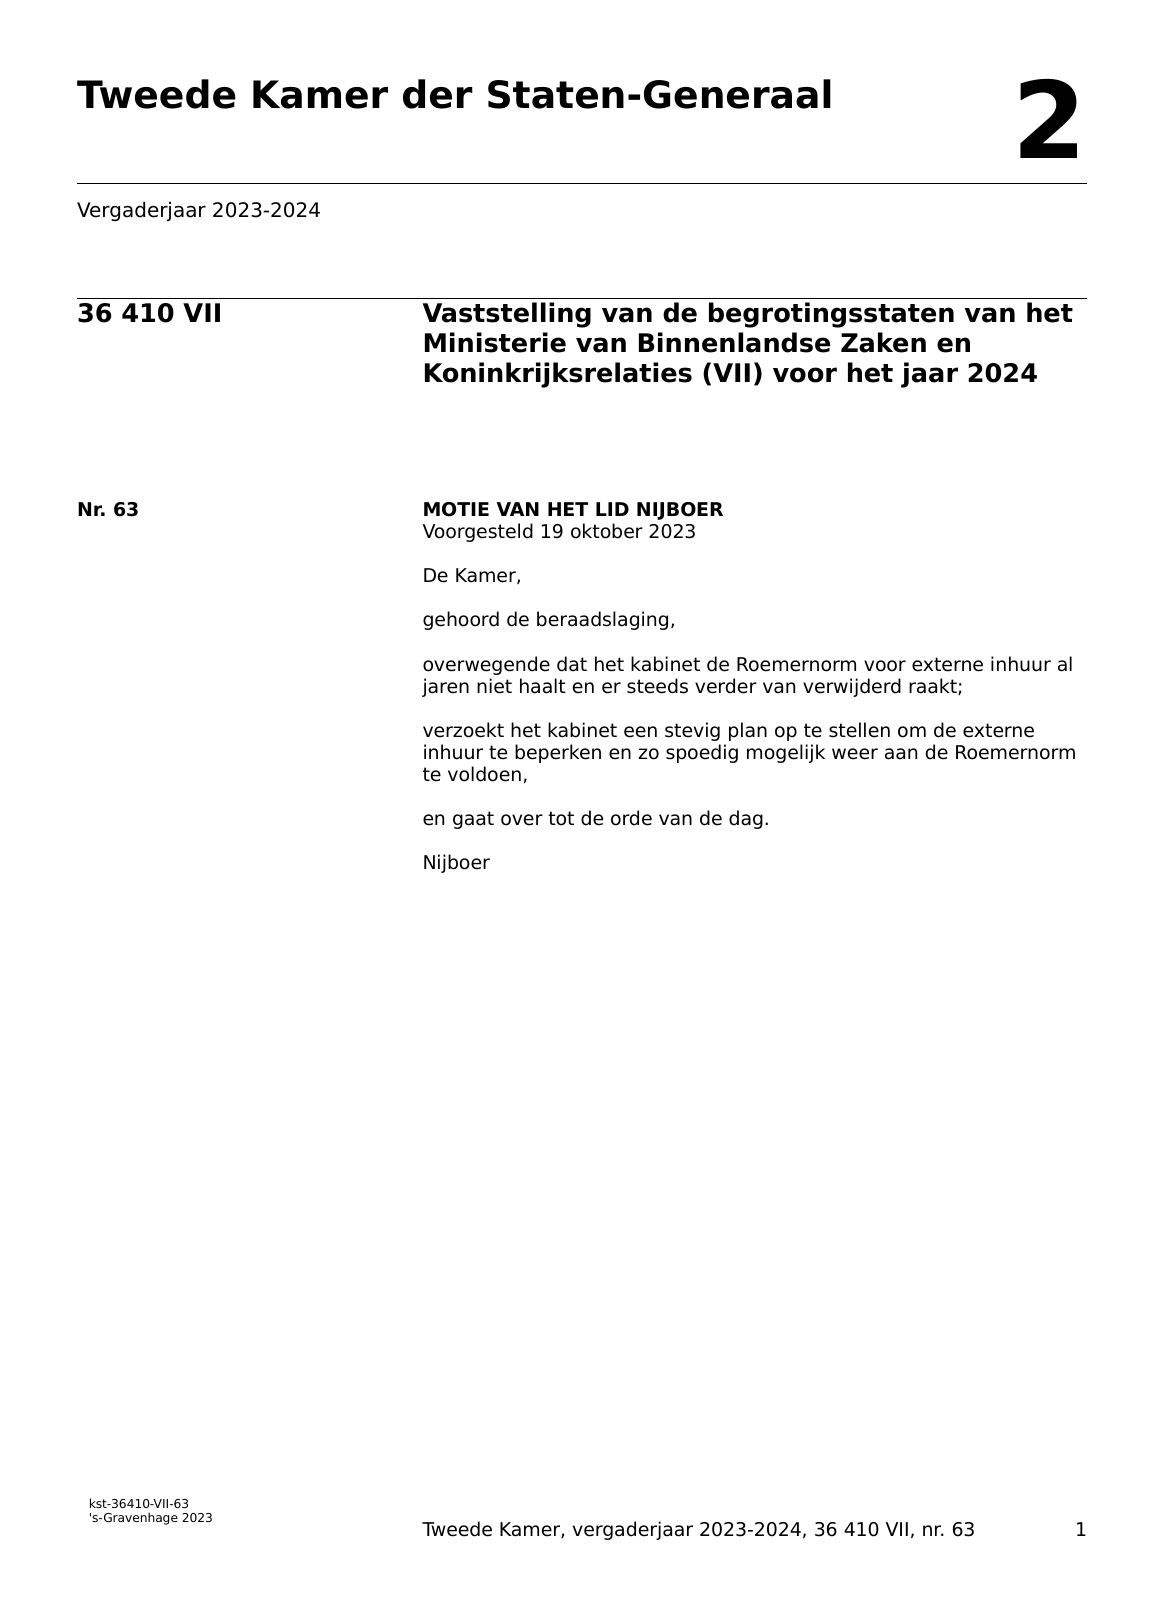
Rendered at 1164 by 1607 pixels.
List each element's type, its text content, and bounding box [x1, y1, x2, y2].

text gehoord de beraadslaging, [422, 609, 1087, 631]
text Voorgesteld 19 oktober 2023 [422, 521, 1087, 543]
text De Kamer, [422, 565, 1087, 587]
subtitle 36 410 VII Vaststelling van de begrotingsstaten van het Ministerie van Binnenlandse Zaken en Koninkrijksrelaties (VII) voor het jaar 2024 [77, 299, 1087, 388]
text verzoekt het kabinet een stevig plan op te stellen om de externe inhuur te beperken en zo spoedig mogelijk weer aan de Roemernorm te voldoen, [422, 720, 1087, 786]
table_header Tweede Kamer der Staten-Generaal [77, 59, 886, 183]
text overwegende dat het kabinet de Roemernorm voor externe inhuur al jaren niet haalt en er steeds verder van verwijderd raakt; [422, 653, 1087, 697]
text kst-36410-VII-63 [88, 1497, 323, 1511]
table_cell Vergaderjaar 2023-2024 [77, 184, 1087, 298]
text en gaat over tot de orde van de dag. [422, 808, 1087, 830]
subtitle Nr. 63 MOTIE VAN HET LID NIJBOER [77, 499, 1087, 521]
table_header 2 [886, 59, 1087, 183]
text 's-Gravenhage 2023 [88, 1511, 323, 1525]
text Nijboer [422, 852, 1087, 874]
